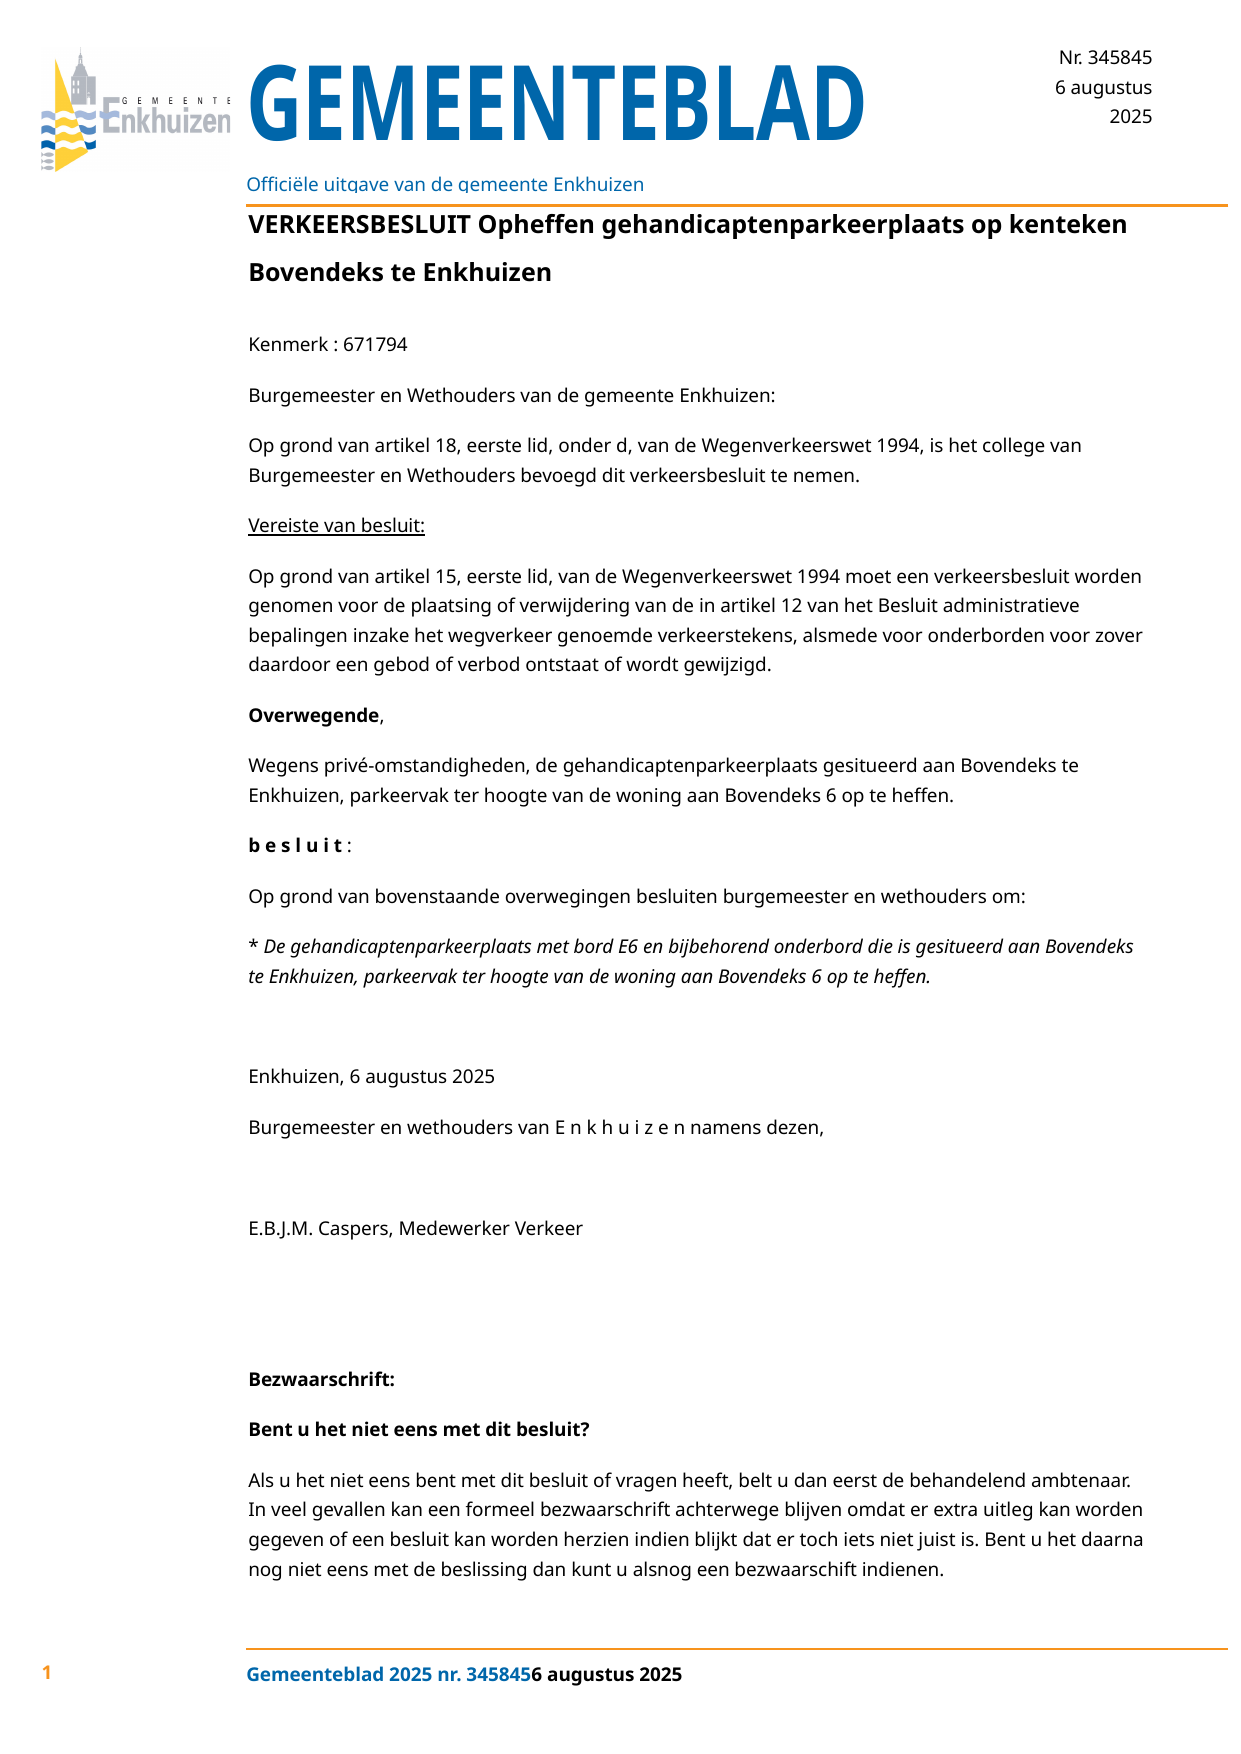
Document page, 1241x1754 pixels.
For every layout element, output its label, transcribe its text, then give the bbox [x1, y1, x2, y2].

text Op grond van bovenstaande overwegingen besluiten burgemeester en wethouders om: [248, 883, 1152, 908]
text VERKEERSBESLUIT Opheffen gehandicaptenparkeerplaats op kenteken Bovendeks te Enkhuizen [248, 207, 1152, 288]
text Op grond van artikel 15, eerste lid, van de Wegenverkeerswet 1994 moet een verkeersbesluit worden genomen voor de plaatsing of verwijdering van de in artikel 12 van het Besluit administratieve bepalingen inzake het wegverkeer genoemde verkeerstekens, alsmede voor onderborden voor zover daardoor een gebod of verbod ontstaat of wordt gewijzigd. [248, 563, 1152, 677]
text Op grond van artikel 18, eerste lid, onder d, van de Wegenverkeerswet 1994, is het college van Burgemeester en Wethouders bevoegd dit verkeersbesluit te nemen. [248, 432, 1152, 488]
text b e s l u i t : [248, 832, 1152, 858]
text Burgemeester en wethouders van E n k h u i z e n namens dezen, [248, 1114, 1152, 1140]
text Kenmerk : 671794 [248, 332, 1152, 357]
picture [41, 47, 231, 172]
text Bezwaarschrift: [248, 1366, 1152, 1392]
text Bent u het niet eens met dit besluit? [248, 1417, 1152, 1442]
text Wegens privé-omstandigheden, de gehandicaptenparkeerplaats gesitueerd aan Bovendeks te Enkhuizen, parkeervak ter hoogte van de woning aan Bovendeks 6 op te heffen. [248, 752, 1152, 808]
text Enkhuizen, 6 augustus 2025 [248, 1064, 1152, 1089]
text Als u het niet eens bent met dit besluit of vragen heeft, belt u dan eerst de behandelend ambtenaar. In veel gevallen kan een formeel bezwaarschrift achterwege blijven omdat er extra uitleg kan worden gegeven of een besluit kan worden herzien indien blijkt dat er toch iets niet juist is. Bent u het daarna nog niet eens met de beslissing dan kunt u alsnog een bezwaarschift indienen. [248, 1467, 1152, 1581]
text Overwegende, [248, 702, 1152, 728]
text E.B.J.M. Caspers, Medewerker Verkeer [248, 1215, 1152, 1241]
text Vereiste van besluit: [248, 512, 1152, 538]
text * De gehandicaptenparkeerplaats met bord E6 en bijbehorend onderbord die is gesitueerd aan Bovendeks te Enkhuizen, parkeervak ter hoogte van de woning aan Bovendeks 6 op te heffen. [248, 933, 1152, 988]
text Burgemeester en Wethouders van de gemeente Enkhuizen: [248, 382, 1152, 408]
